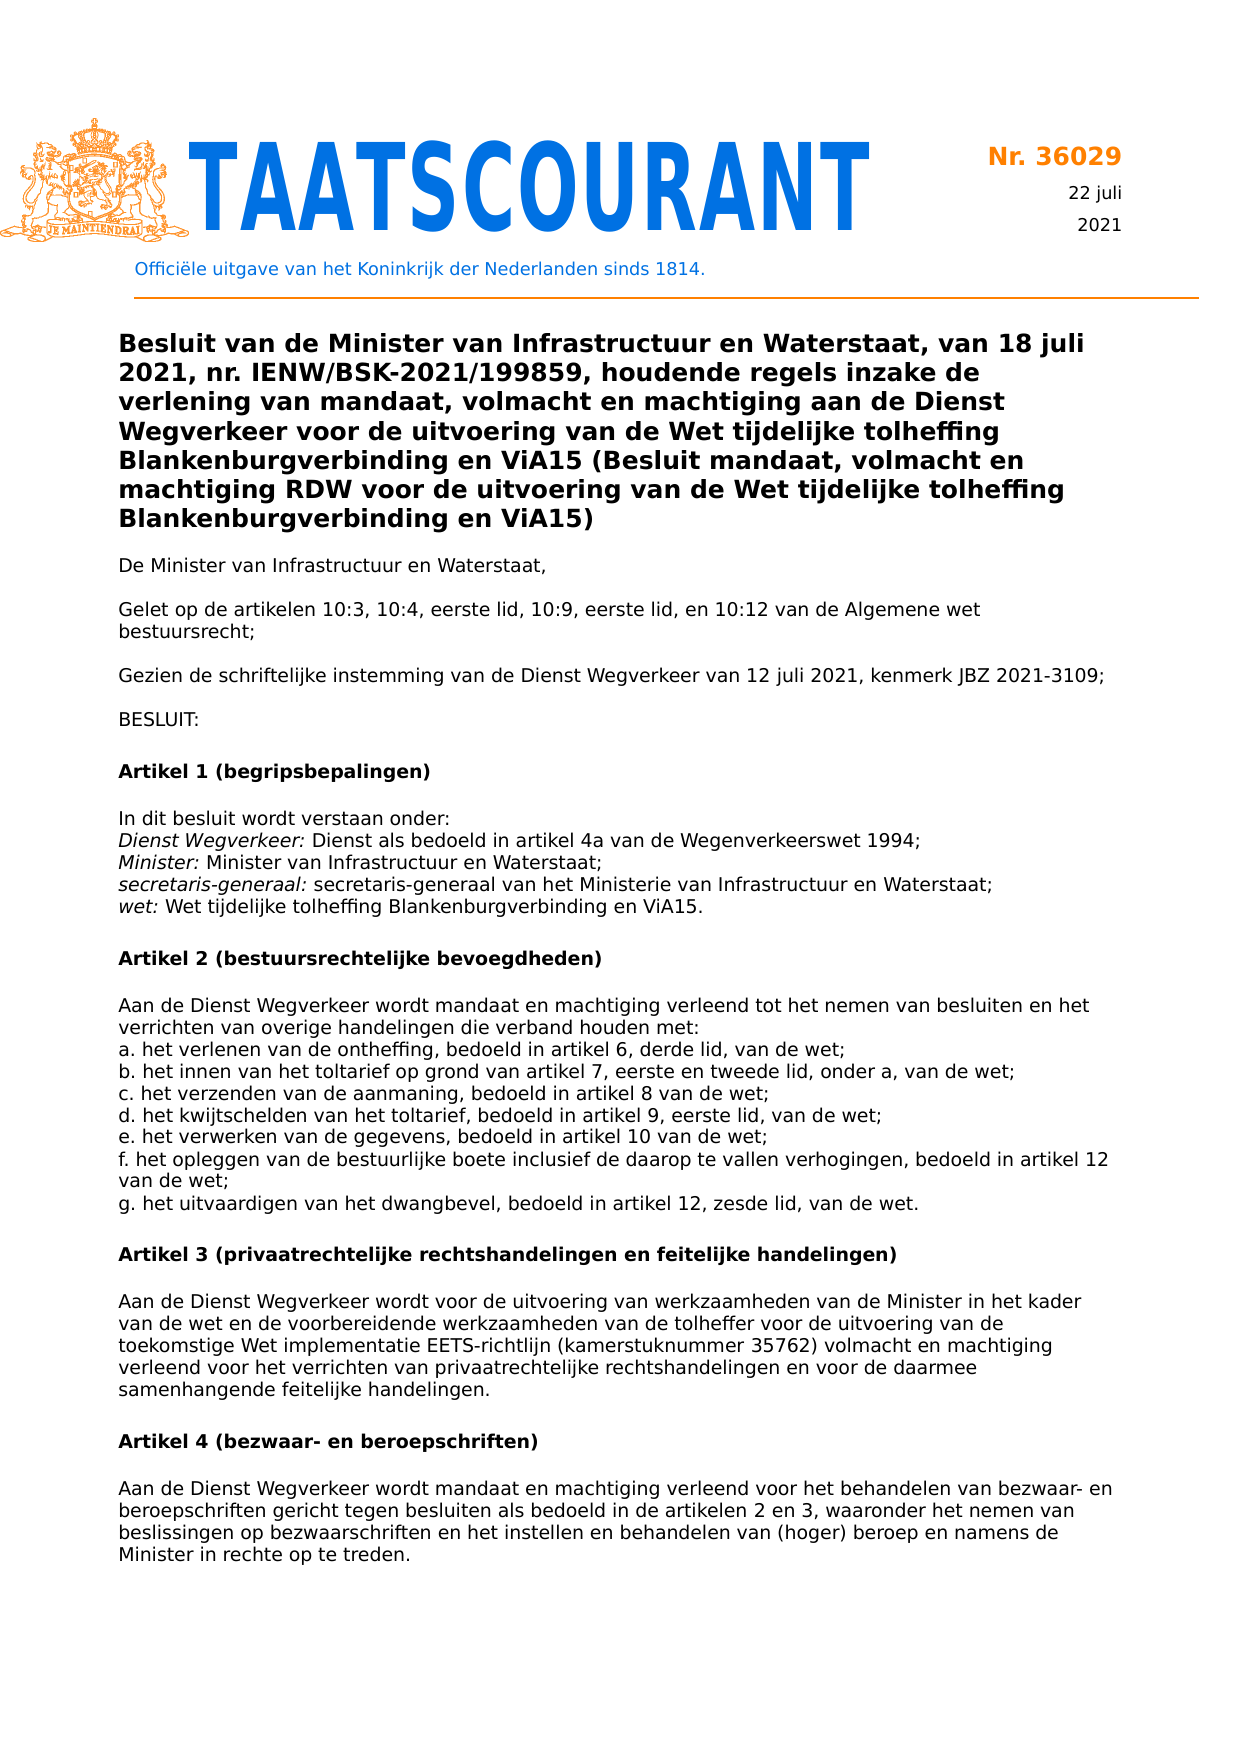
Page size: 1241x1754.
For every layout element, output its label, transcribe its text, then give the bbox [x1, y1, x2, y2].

table_cell 2021 [939, 209, 1199, 259]
text c. het verzenden van de aanmaning, bedoeld in artikel 8 van de wet; [118, 1082, 1122, 1104]
table_header Nr. 36029 [939, 118, 1199, 177]
subtitle Artikel 2 (bestuursrechtelijke bevoegdheden) [118, 948, 1122, 969]
text Dienst Wegverkeer: Dienst als bedoeld in artikel 4a van de Wegenverkeerswet 1994; [118, 830, 1122, 852]
subtitle Artikel 1 (begripsbepalingen) [118, 761, 1122, 783]
text Aan de Dienst Wegverkeer wordt mandaat en machtiging verleend tot het nemen van besluiten en het verrichten van overige handelingen die verband houden met: [118, 994, 1122, 1038]
subtitle Artikel 4 (bezwaar- en beroepschriften) [118, 1431, 1122, 1453]
text Aan de Dienst Wegverkeer wordt voor de uitvoering van werkzaamheden van de Minister in het kader van de wet en de voorbereidende werkzaamheden van de tolheffer voor de uitvoering van de toekomstige Wet implementatie EETS-richtlijn (kamerstuknummer 35762) volmacht en machtiging verleend voor het verrichten van privaatrechtelijke rechtshandelingen en voor de daarmee samenhangende feitelijke handelingen. [118, 1291, 1122, 1401]
text e. het verwerken van de gegevens, bedoeld in artikel 10 van de wet; [118, 1126, 1122, 1148]
table_cell Officiële uitgave van het Koninkrijk der Nederlanden sinds 1814. [134, 259, 1199, 297]
text wet: Wet tijdelijke tolheffing Blankenburgverbinding en ViA15. [118, 896, 1122, 918]
text d. het kwijtschelden van het toltarief, bedoeld in artikel 9, eerste lid, van de wet; [118, 1104, 1122, 1126]
text g. het uitvaardigen van het dwangbevel, bedoeld in artikel 12, zesde lid, van de wet. [118, 1192, 1122, 1214]
subtitle Besluit van de Minister van Infrastructuur en Waterstaat, van 18 juli 2021, nr. IENW/BSK-2021/199859, houdende regels inzake de verlening van mandaat, volmacht en machtiging aan de Dienst Wegverkeer voor de uitvoering van de Wet tijdelijke tolheffing Blankenburgverbinding en ViA15 (Besluit mandaat, volmacht en machtiging RDW voor de uitvoering van de Wet tijdelijke tolheffing Blankenburgverbinding en ViA15) [118, 329, 1122, 533]
text De Minister van Infrastructuur en Waterstaat, [118, 555, 1122, 577]
text secretaris-generaal: secretaris-generaal van het Ministerie van Infrastructuur en Waterstaat; [118, 874, 1122, 896]
table_header STAATSCOURANT [134, 118, 939, 259]
subtitle Artikel 3 (privaatrechtelijke rechtshandelingen en feitelijke handelingen) [118, 1244, 1122, 1266]
table_header [0, 242, 134, 297]
table_cell 22 juli [939, 177, 1199, 209]
text BESLUIT: [118, 709, 1122, 731]
text a. het verlenen van de ontheffing, bedoeld in artikel 6, derde lid, van de wet; [118, 1038, 1122, 1061]
text b. het innen van het toltarief op grond van artikel 7, eerste en tweede lid, onder a, van de wet; [118, 1061, 1122, 1082]
picture [0, 118, 189, 242]
text Gezien de schriftelijke instemming van de Dienst Wegverkeer van 12 juli 2021, kenmerk JBZ 2021-3109; [118, 665, 1122, 687]
text In dit besluit wordt verstaan onder: [118, 808, 1122, 830]
text Minister: Minister van Infrastructuur en Waterstaat; [118, 852, 1122, 874]
text f. het opleggen van de bestuurlijke boete inclusief de daarop te vallen verhogingen, bedoeld in artikel 12 van de wet; [118, 1148, 1122, 1192]
text Gelet op de artikelen 10:3, 10:4, eerste lid, 10:9, eerste lid, en 10:12 van de Algemene wet bestuursrecht; [118, 599, 1122, 643]
text Aan de Dienst Wegverkeer wordt mandaat en machtiging verleend voor het behandelen van bezwaar- en beroepschriften gericht tegen besluiten als bedoeld in de artikelen 2 en 3, waaronder het nemen van beslissingen op bezwaarschriften en het instellen en behandelen van (hoger) beroep en namens de Minister in rechte op te treden. [118, 1478, 1122, 1566]
